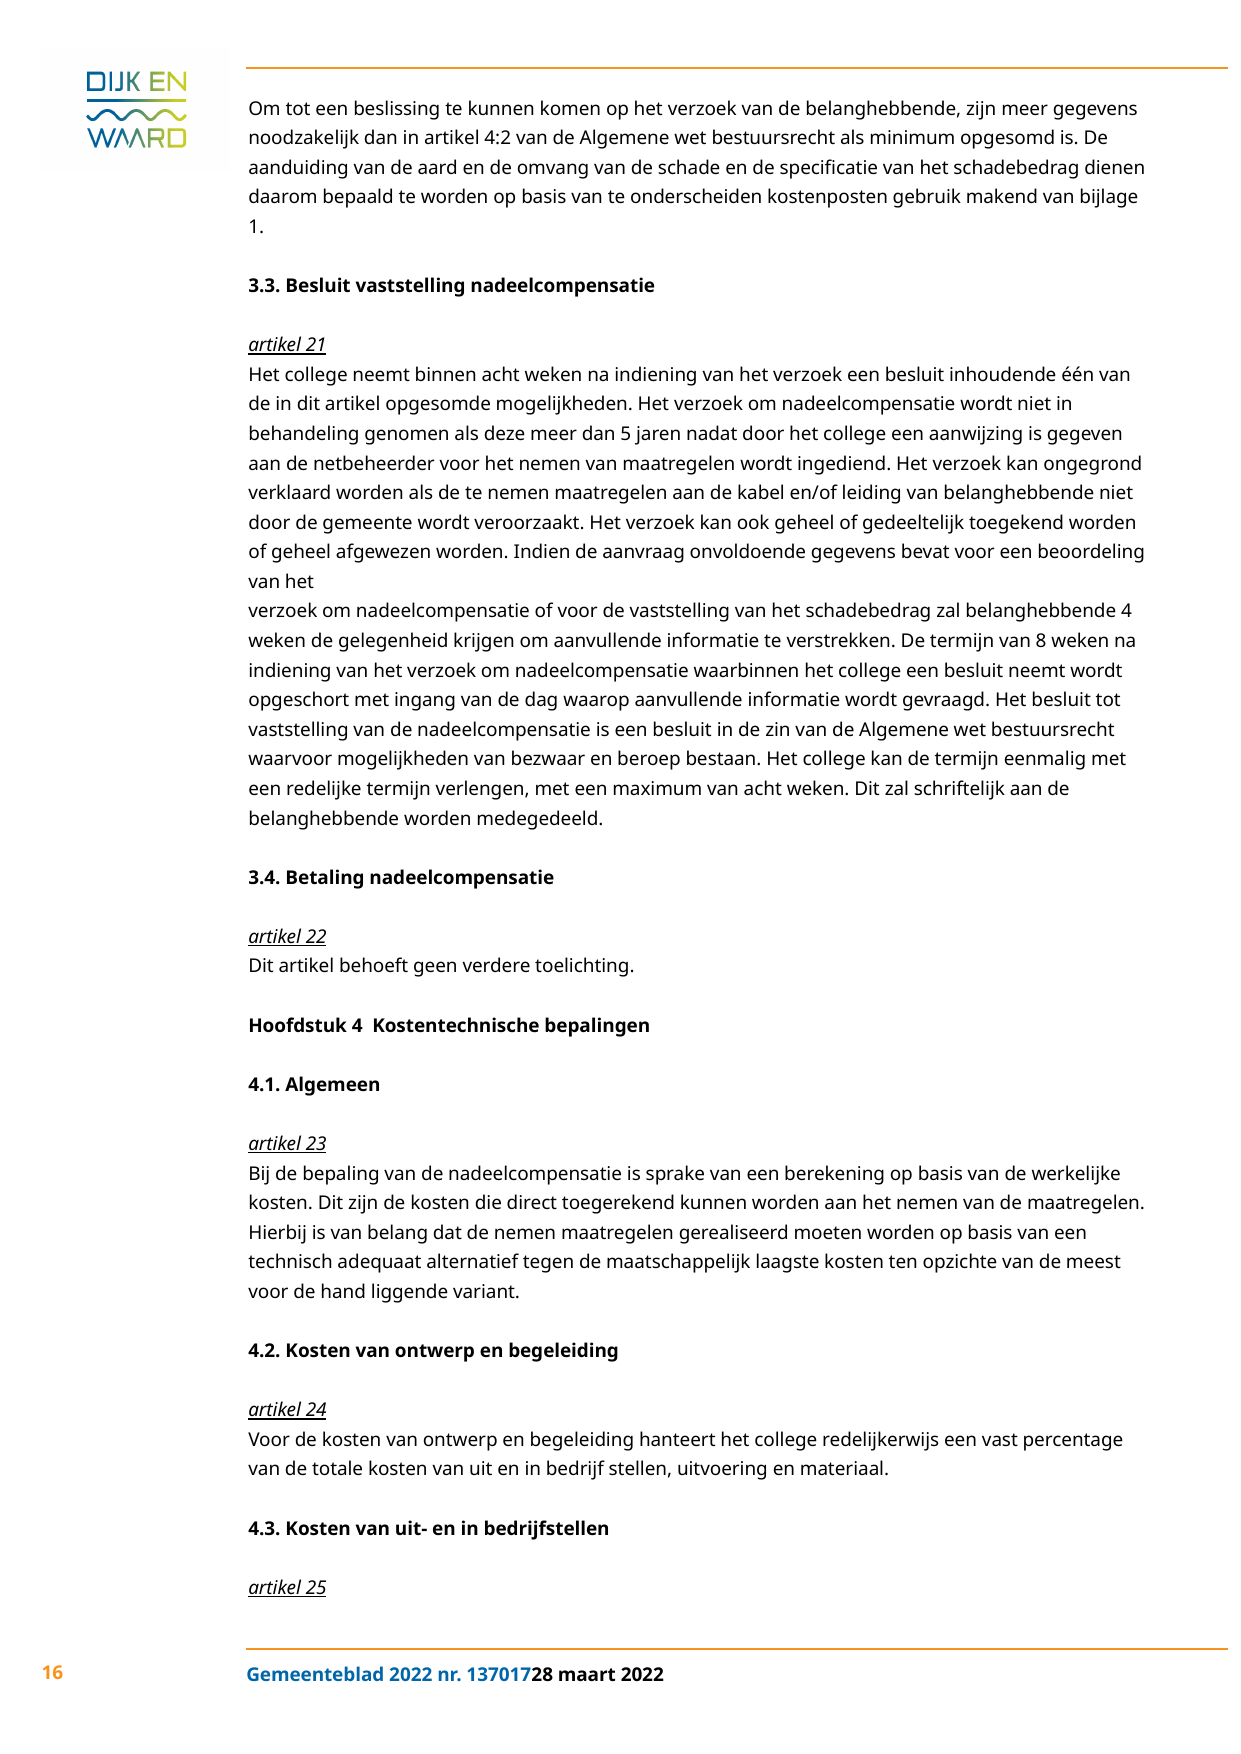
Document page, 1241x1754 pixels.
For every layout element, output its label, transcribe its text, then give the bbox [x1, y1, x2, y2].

text artikel 21 [248, 331, 1152, 357]
text verklaard worden als de te nemen maatregelen aan de kabel en/of leiding van belanghebbende niet door de gemeente wordt veroorzaakt. Het verzoek kan ook geheel of gedeeltelijk toegekend worden of geheel afgewezen worden. Indien de aanvraag onvoldoende gegevens bevat voor een beoordeling van het [248, 479, 1152, 594]
text 3.4. Betaling nadeelcompensatie [248, 864, 1152, 890]
text verzoek om nadeelcompensatie of voor de vaststelling van het schadebedrag zal belanghebbende 4 weken de gelegenheid krijgen om aanvullende informatie te verstrekken. De termijn van 8 weken na indiening van het verzoek om nadeelcompensatie waarbinnen het college een besluit neemt wordt opgeschort met ingang van de dag waarop aanvullende informatie wordt gevraagd. Het besluit tot vaststelling van de nadeelcompensatie is een besluit in de zin van de Algemene wet bestuursrecht waarvoor mogelijkheden van bezwaar en beroep bestaan. Het college kan de termijn eenmalig met een redelijke termijn verlengen, met een maximum van acht weken. Dit zal schriftelijk aan de belanghebbende worden medegedeeld. [248, 598, 1152, 831]
text Hoofdstuk 4 Kostentechnische bepalingen [248, 1012, 1152, 1038]
text Het college neemt binnen acht weken na indiening van het verzoek een besluit inhoudende één van de in dit artikel opgesomde mogelijkheden. Het verzoek om nadeelcompensatie wordt niet in behandeling genomen als deze meer dan 5 jaren nadat door het college een aanwijzing is gegeven aan de netbeheerder voor het nemen van maatregelen wordt ingediend. Het verzoek kan ongegrond [248, 361, 1152, 476]
text Dit artikel behoeft geen verdere toelichting. [248, 953, 1152, 978]
picture [41, 47, 231, 172]
text 3.3. Besluit vaststelling nadeelcompensatie [248, 272, 1152, 298]
text 4.3. Kosten van uit- en in bedrijfstellen [248, 1515, 1152, 1541]
text 4.2. Kosten van ontwerp en begeleiding [248, 1337, 1152, 1363]
text 4.1. Algemeen [248, 1071, 1152, 1097]
text Om tot een beslissing te kunnen komen op het verzoek van de belanghebbende, zijn meer gegevens noodzakelijk dan in artikel 4:2 van de Algemene wet bestuursrecht als minimum opgesomd is. De aanduiding van de aard en de omvang van de schade en de specificatie van het schadebedrag dienen daarom bepaald te worden op basis van te onderscheiden kostenposten gebruik makend van bijlage 1. [248, 95, 1152, 239]
text artikel 24 [248, 1396, 1152, 1422]
text Voor de kosten van ontwerp en begeleiding hanteert het college redelijkerwijs een vast percentage van de totale kosten van uit en in bedrijf stellen, uitvoering en materiaal. [248, 1426, 1152, 1481]
text artikel 23 [248, 1130, 1152, 1156]
text artikel 22 [248, 923, 1152, 949]
text Bij de bepaling van de nadeelcompensatie is sprake van een berekening op basis van de werkelijke kosten. Dit zijn de kosten die direct toegerekend kunnen worden aan het nemen van de maatregelen. Hierbij is van belang dat de nemen maatregelen gerealiseerd moeten worden op basis van een technisch adequaat alternatief tegen de maatschappelijk laagste kosten ten opzichte van de meest voor de hand liggende variant. [248, 1160, 1152, 1304]
text artikel 25 [248, 1574, 1152, 1600]
